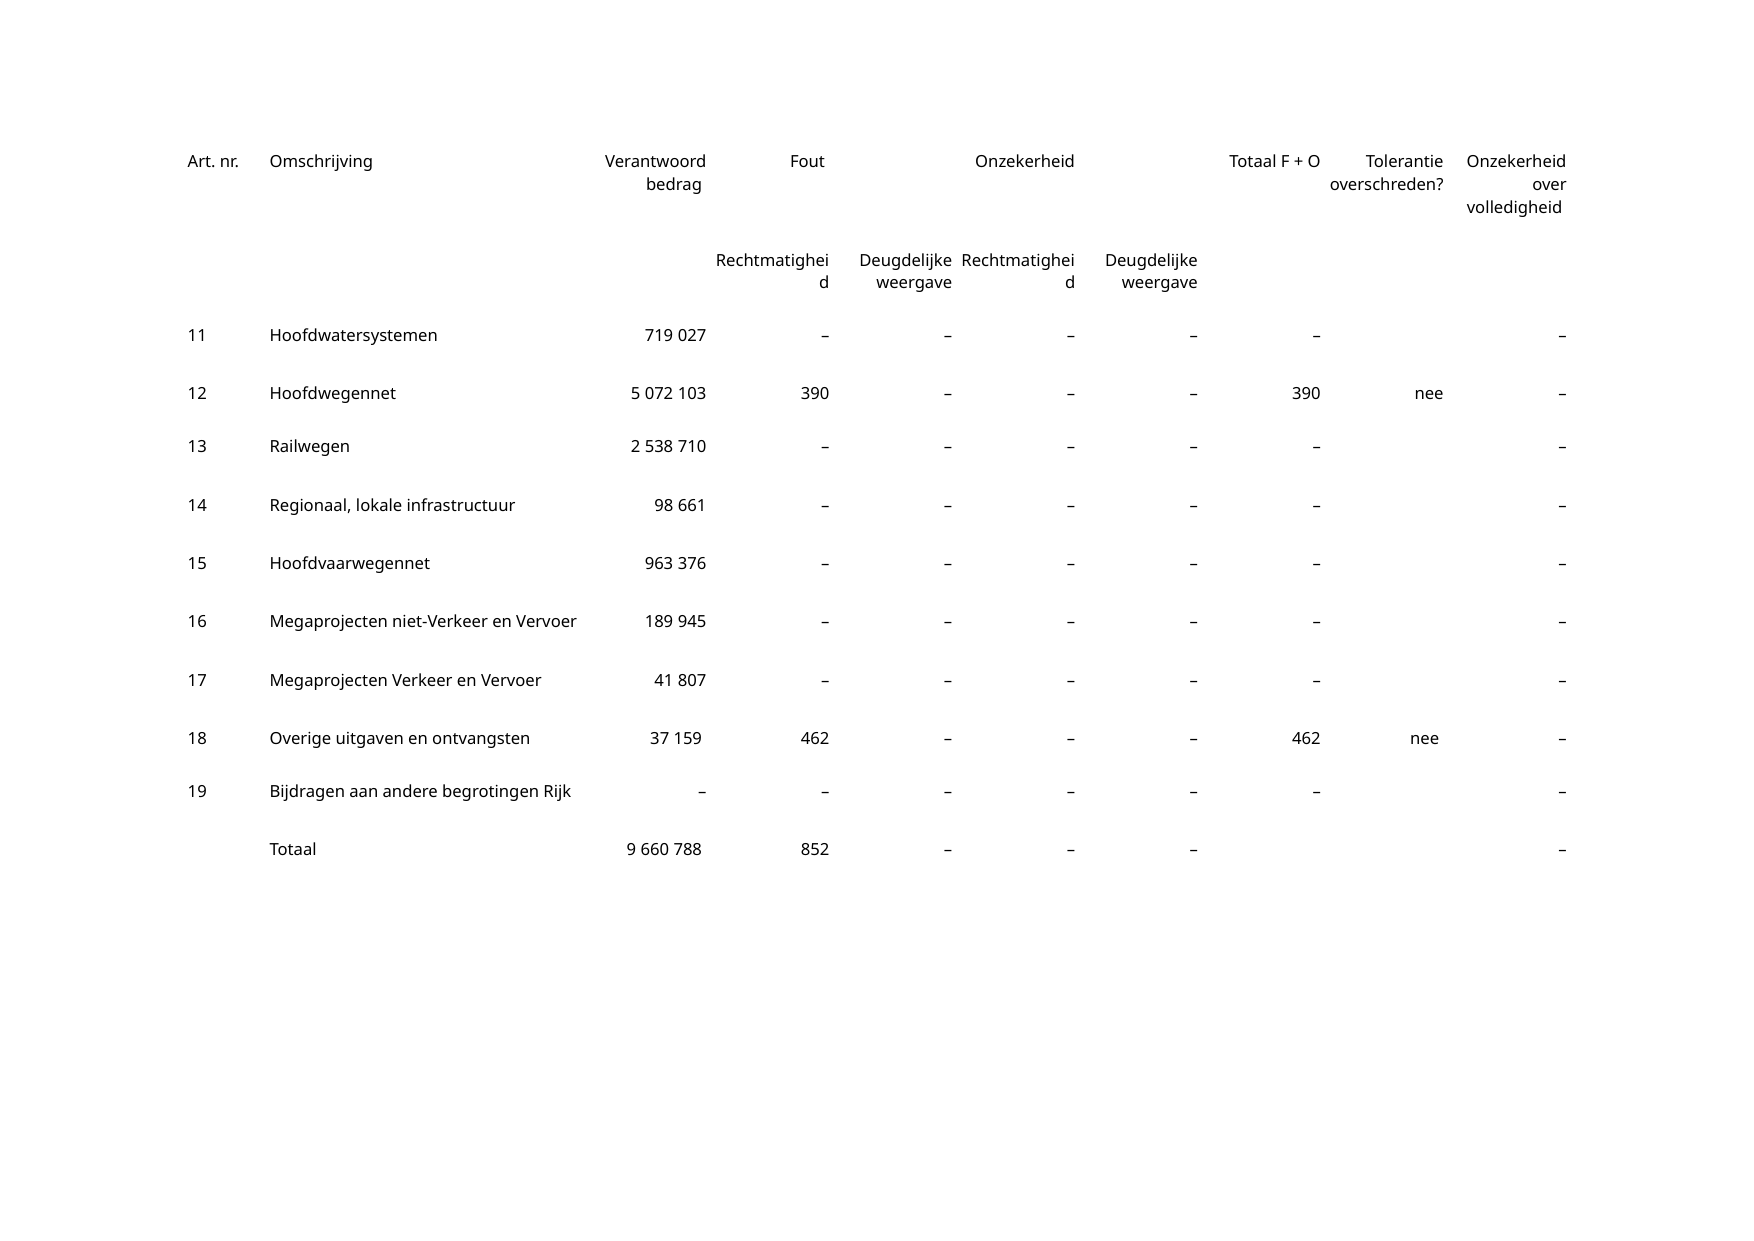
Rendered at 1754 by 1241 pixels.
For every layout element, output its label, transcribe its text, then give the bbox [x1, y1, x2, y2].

table_cell – [829, 435, 952, 493]
table_cell nee [1320, 382, 1443, 435]
table_cell – [829, 493, 952, 552]
table_cell Bijdragen aan andere begrotingen Rijk [269, 780, 583, 838]
table_cell – [1075, 780, 1198, 838]
table_cell 11 [188, 324, 269, 382]
table_cell – [1075, 552, 1198, 610]
table_cell – [1443, 669, 1566, 727]
table_cell 16 [188, 610, 269, 668]
table_cell – [1443, 382, 1566, 435]
table_cell 14 [188, 493, 269, 552]
table_header Totaal F + O [1198, 150, 1320, 248]
table_cell – [829, 727, 952, 779]
table_cell – [952, 324, 1075, 382]
table_cell – [1198, 610, 1320, 668]
table_header [1075, 150, 1198, 248]
table_cell – [829, 780, 952, 838]
table_cell – [1198, 493, 1320, 552]
table_cell – [1075, 610, 1198, 668]
table_cell – [706, 610, 829, 668]
table_cell [1443, 248, 1566, 323]
table_cell – [952, 610, 1075, 668]
table_cell – [1443, 435, 1566, 493]
table_cell – [1198, 324, 1320, 382]
table_cell 5 072 103 [583, 382, 706, 435]
table_cell [1320, 838, 1443, 896]
table_cell [188, 248, 269, 323]
table_cell 852 [706, 838, 829, 896]
table_cell Deugdelijke weergave [1075, 248, 1198, 323]
table_cell – [1198, 552, 1320, 610]
table_header Art. nr. [188, 150, 269, 248]
table_cell [1320, 324, 1443, 382]
table_cell 9 660 788 [583, 838, 706, 896]
table_cell 19 [188, 780, 269, 838]
table_cell 37 159 [583, 727, 706, 779]
table_cell 390 [1198, 382, 1320, 435]
table_cell – [1443, 324, 1566, 382]
table_cell – [952, 780, 1075, 838]
table_header [829, 150, 952, 248]
table_cell – [1443, 727, 1566, 779]
table_cell – [829, 838, 952, 896]
table_cell – [1075, 669, 1198, 727]
table_cell 2 538 710 [583, 435, 706, 493]
table_cell – [829, 324, 952, 382]
table_cell – [952, 727, 1075, 779]
table_cell Railwegen [269, 435, 583, 493]
table_cell Deugdelijke weergave [829, 248, 952, 323]
table_cell [188, 838, 269, 896]
table_cell [1198, 248, 1320, 323]
table_cell Overige uitgaven en ontvangsten [269, 727, 583, 779]
table_cell – [1198, 435, 1320, 493]
table_cell 719 027 [583, 324, 706, 382]
table_cell – [952, 493, 1075, 552]
table_cell – [1075, 324, 1198, 382]
table_cell – [952, 552, 1075, 610]
table_cell – [706, 552, 829, 610]
table_header Verantwoord bedrag [583, 150, 706, 248]
table_cell Regionaal, lokale infrastructuur [269, 493, 583, 552]
table_cell – [706, 324, 829, 382]
table_cell [1320, 780, 1443, 838]
table_header Onzekerheid over volledigheid [1443, 150, 1566, 248]
table_cell nee [1320, 727, 1443, 779]
table_cell [269, 248, 583, 323]
table_cell 98 661 [583, 493, 706, 552]
table_cell – [1075, 382, 1198, 435]
table_header Fout [706, 150, 829, 248]
table_cell 462 [1198, 727, 1320, 779]
table_cell – [583, 780, 706, 838]
table_cell Totaal [269, 838, 583, 896]
table_cell [1320, 610, 1443, 668]
table_header Onzekerheid [952, 150, 1075, 248]
table_cell – [1443, 493, 1566, 552]
table_cell – [952, 669, 1075, 727]
table_cell 41 807 [583, 669, 706, 727]
table_cell – [1075, 435, 1198, 493]
table_cell – [1443, 838, 1566, 896]
table_cell – [952, 382, 1075, 435]
table_cell – [706, 780, 829, 838]
table_header Omschrijving [269, 150, 583, 248]
table_cell Hoofdwegennet [269, 382, 583, 435]
table_cell 963 376 [583, 552, 706, 610]
table_header Tolerantie overschreden? [1320, 150, 1443, 248]
table_cell – [1443, 610, 1566, 668]
table_cell 15 [188, 552, 269, 610]
table_cell – [829, 552, 952, 610]
table_cell – [1198, 780, 1320, 838]
table_cell – [1075, 838, 1198, 896]
table_cell Rechtmatigheid [706, 248, 829, 323]
table_cell – [952, 838, 1075, 896]
table_cell [1320, 493, 1443, 552]
table_cell – [1075, 727, 1198, 779]
table_cell [1198, 838, 1320, 896]
table_cell 13 [188, 435, 269, 493]
table_cell – [706, 435, 829, 493]
table_cell – [829, 610, 952, 668]
table_cell – [706, 493, 829, 552]
table_cell – [952, 435, 1075, 493]
table_cell – [706, 669, 829, 727]
table_cell – [829, 382, 952, 435]
table_cell – [1075, 493, 1198, 552]
table_cell [1320, 669, 1443, 727]
table_cell – [1443, 552, 1566, 610]
table_cell 189 945 [583, 610, 706, 668]
table_cell – [829, 669, 952, 727]
table_cell 17 [188, 669, 269, 727]
table_cell Hoofdvaarwegennet [269, 552, 583, 610]
table_cell 18 [188, 727, 269, 779]
table_cell Rechtmatigheid [952, 248, 1075, 323]
table_cell [1320, 248, 1443, 323]
table_cell Megaprojecten Verkeer en Vervoer [269, 669, 583, 727]
table_cell [1320, 435, 1443, 493]
table_cell 12 [188, 382, 269, 435]
table_cell [1320, 552, 1443, 610]
table_cell 462 [706, 727, 829, 779]
table_cell Hoofdwatersystemen [269, 324, 583, 382]
table_cell – [1443, 780, 1566, 838]
table_cell Megaprojecten niet-Verkeer en Vervoer [269, 610, 583, 668]
table_cell [583, 248, 706, 323]
table_cell 390 [706, 382, 829, 435]
table_cell – [1198, 669, 1320, 727]
